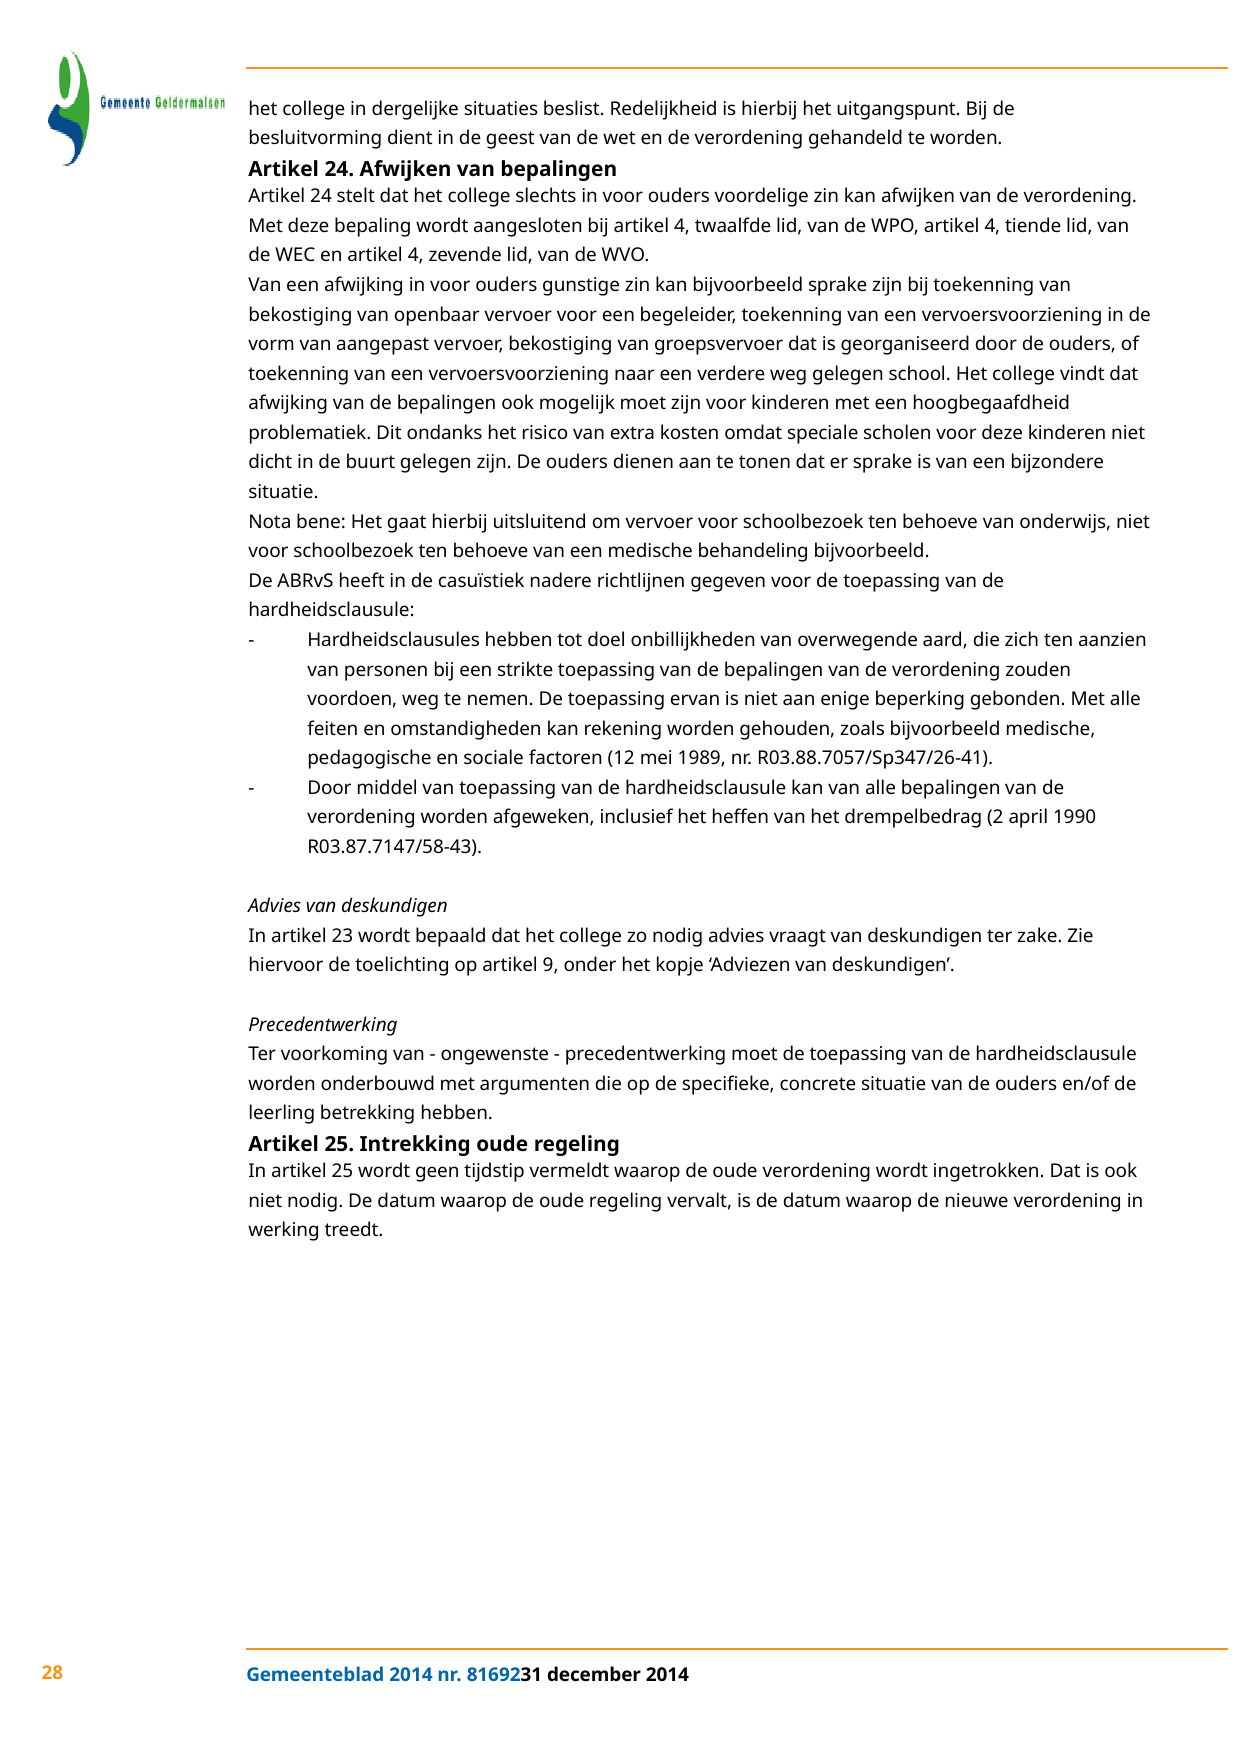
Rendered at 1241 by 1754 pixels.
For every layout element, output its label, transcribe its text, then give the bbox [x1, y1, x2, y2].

text Artikel 24 stelt dat het college slechts in voor ouders voordelige zin kan afwijken van de verordening. Met deze bepaling wordt aangesloten bij artikel 4, twaalfde lid, van de WPO, artikel 4, tiende lid, van de WEC en artikel 4, zevende lid, van de WVO. [248, 182, 1152, 267]
text Artikel 24. Afwijken van bepalingen [248, 154, 1152, 182]
text Artikel 25. Intrekking oude regeling [248, 1129, 1152, 1157]
text In artikel 23 wordt bepaald dat het college zo nodig advies vraagt van deskundigen ter zake. Zie hiervoor de toelichting op artikel 9, onder het kopje ‘Adviezen van deskundigen’. [248, 922, 1152, 977]
picture [41, 47, 231, 172]
list Hardheidsclausules hebben tot doel onbillijkheden van overwegende aard, die zich ten aanzien van personen bij een strikte toepassing van de bepalingen van de verordening zouden voordoen, weg te nemen. De toepassing ervan is niet aan enige beperking gebonden. Met alle feiten en omstandigheden kan rekening worden gehouden, zoals bijvoorbeeld medische, pedagogische en sociale factoren (12 mei 1989, nr. R03.88.7057/Sp347/26-41). [248, 626, 1152, 770]
text Advies van deskundigen [248, 892, 1152, 918]
list Door middel van toepassing van de hardheidsclausule kan van alle bepalingen van de verordening worden afgeweken, inclusief het heffen van het drempelbedrag (2 april 1990 R03.87.7147/58-43). [248, 774, 1152, 859]
text Van een afwijking in voor ouders gunstige zin kan bijvoorbeeld sprake zijn bij toekenning van bekostiging van openbaar vervoer voor een begeleider, toekenning van een vervoersvoorziening in de vorm van aangepast vervoer, bekostiging van groepsvervoer dat is georganiseerd door de ouders, of toekenning van een vervoersvoorziening naar een verdere weg gelegen school. Het college vindt dat afwijking van de bepalingen ook mogelijk moet zijn voor kinderen met een hoogbegaafdheid problematiek. Dit ondanks het risico van extra kosten omdat speciale scholen voor deze kinderen niet dicht in de buurt gelegen zijn. De ouders dienen aan te tonen dat er sprake is van een bijzondere situatie. [248, 271, 1152, 504]
text Nota bene: Het gaat hierbij uitsluitend om vervoer voor schoolbezoek ten behoeve van onderwijs, niet voor schoolbezoek ten behoeve van een medische behandeling bijvoorbeeld. [248, 508, 1152, 563]
text Ter voorkoming van - ongewenste - precedentwerking moet de toepassing van de hardheidsclausule worden onderbouwd met argumenten die op de specifieke, concrete situatie van de ouders en/of de leerling betrekking hebben. [248, 1040, 1152, 1125]
text De ABRvS heeft in de casuïstiek nadere richtlijnen gegeven voor de toepassing van de hardheidsclausule: [248, 567, 1152, 622]
text het college in dergelijke situaties beslist. Redelijkheid is hierbij het uitgangspunt. Bij de besluitvorming dient in de geest van de wet en de verordening gehandeld te worden. [248, 95, 1152, 150]
text Precedentwerking [248, 1011, 1152, 1036]
text In artikel 25 wordt geen tijdstip vermeldt waarop de oude verordening wordt ingetrokken. Dat is ook niet nodig. De datum waarop de oude regeling vervalt, is de datum waarop de nieuwe verordening in werking treedt. [248, 1157, 1152, 1242]
